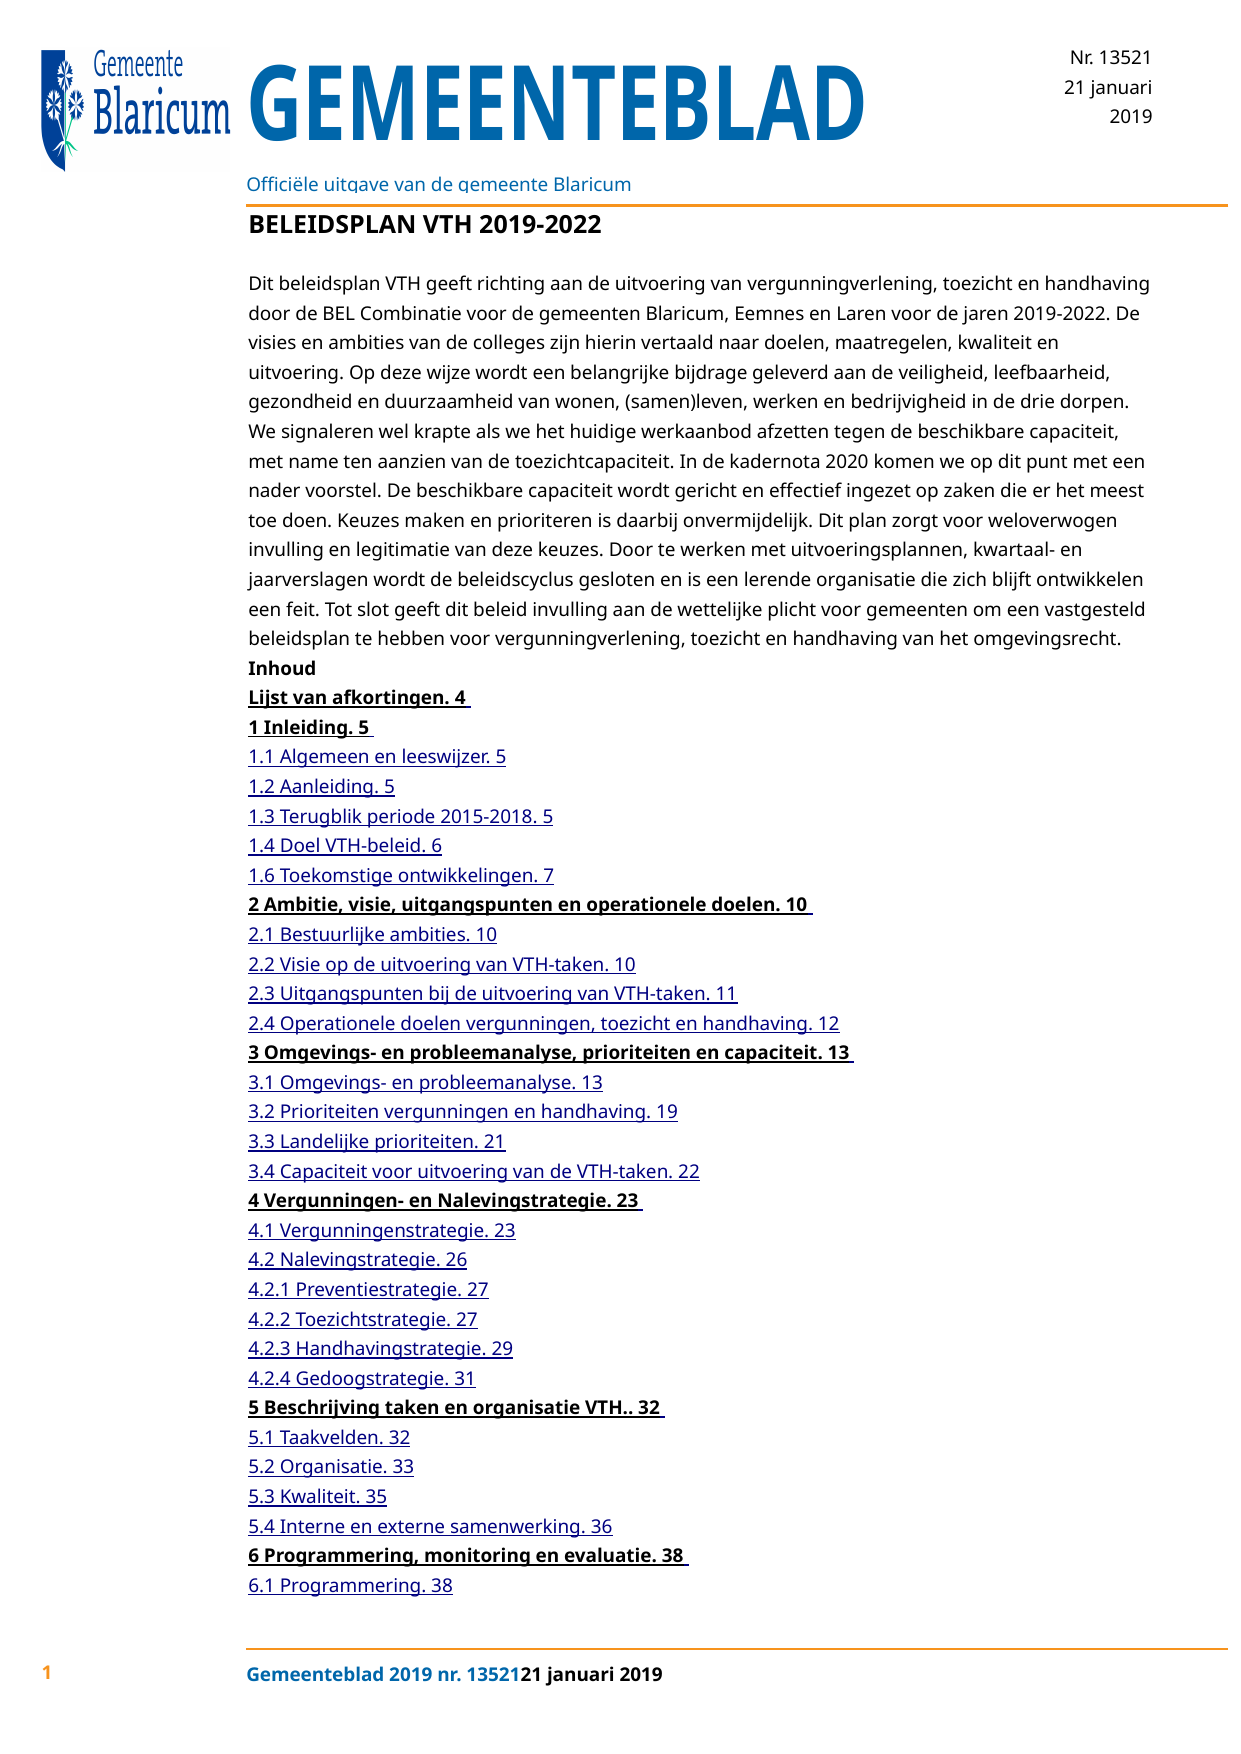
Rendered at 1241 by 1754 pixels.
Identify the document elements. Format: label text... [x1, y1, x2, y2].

text 5.2 Organisatie. 33 [248, 1454, 1152, 1479]
text 4.2.4 Gedoogstrategie. 31 [248, 1365, 1152, 1391]
text Inhoud [248, 655, 1152, 681]
text 4.1 Vergunningenstrategie. 23 [248, 1217, 1152, 1243]
text BELEIDSPLAN VTH 2019-2022 [248, 207, 1152, 241]
text 1.2 Aanleiding. 5 [248, 773, 1152, 799]
text 4.2.2 Toezichtstrategie. 27 [248, 1306, 1152, 1331]
text 1 Inleiding. 5 [248, 714, 1152, 740]
text 1.3 Terugblik periode 2015-2018. 5 [248, 803, 1152, 828]
text 5.1 Taakvelden. 32 [248, 1424, 1152, 1450]
text 1.4 Doel VTH-beleid. 6 [248, 832, 1152, 858]
picture [41, 47, 231, 172]
text 3.1 Omgevings- en probleemanalyse. 13 [248, 1069, 1152, 1095]
text 4.2.3 Handhavingstrategie. 29 [248, 1335, 1152, 1361]
text 1.1 Algemeen en leeswijzer. 5 [248, 744, 1152, 769]
text 6 Programmering, monitoring en evaluatie. 38 [248, 1542, 1152, 1568]
text 2 Ambitie, visie, uitgangspunten en operationele doelen. 10 [248, 892, 1152, 917]
text 6.1 Programmering. 38 [248, 1572, 1152, 1598]
text 3.3 Landelijke prioriteiten. 21 [248, 1128, 1152, 1154]
text 3 Omgevings- en probleemanalyse, prioriteiten en capaciteit. 13 [248, 1039, 1152, 1065]
text 2.2 Visie op de uitvoering van VTH-taken. 10 [248, 951, 1152, 976]
text 3.2 Prioriteiten vergunningen en handhaving. 19 [248, 1099, 1152, 1124]
text 2.1 Bestuurlijke ambities. 10 [248, 921, 1152, 947]
text 5.3 Kwaliteit. 35 [248, 1483, 1152, 1509]
text 5 Beschrijving taken en organisatie VTH.. 32 [248, 1394, 1152, 1420]
text 3.4 Capaciteit voor uitvoering van de VTH-taken. 22 [248, 1158, 1152, 1183]
text 4.2 Nalevingstrategie. 26 [248, 1247, 1152, 1272]
text 5.4 Interne en externe samenwerking. 36 [248, 1513, 1152, 1538]
text 1.6 Toekomstige ontwikkelingen. 7 [248, 862, 1152, 888]
text 4.2.1 Preventiestrategie. 27 [248, 1276, 1152, 1302]
text Lijst van afkortingen. 4 [248, 684, 1152, 710]
text 2.4 Operationele doelen vergunningen, toezicht en handhaving. 12 [248, 1010, 1152, 1036]
text 4 Vergunningen- en Nalevingstrategie. 23 [248, 1187, 1152, 1213]
text 2.3 Uitgangspunten bij de uitvoering van VTH-taken. 11 [248, 980, 1152, 1006]
text Dit beleidsplan VTH geeft richting aan de uitvoering van vergunningverlening, toezicht en handhaving door de BEL Combinatie voor de gemeenten Blaricum, Eemnes en Laren voor de jaren 2019-2022. De visies en ambities van de colleges zijn hierin vertaald naar doelen, maatregelen, kwaliteit en uitvoering. Op deze wijze wordt een belangrijke bijdrage geleverd aan de veiligheid, leefbaarheid, gezondheid en duurzaamheid van wonen, (samen)leven, werken en bedrijvigheid in de drie dorpen. We signaleren wel krapte als we het huidige werkaanbod afzetten tegen de beschikbare capaciteit, met name ten aanzien van de toezichtcapaciteit. In de kadernota 2020 komen we op dit punt met een nader voorstel. De beschikbare capaciteit wordt gericht en effectief ingezet op zaken die er het meest toe doen. Keuzes maken en prioriteren is daarbij onvermijdelijk. Dit plan zorgt voor weloverwogen invulling en legitimatie van deze keuzes. Door te werken met uitvoeringsplannen, kwartaal- en jaarverslagen wordt de beleidscyclus gesloten en is een lerende organisatie die zich blijft ontwikkelen een feit. Tot slot geeft dit beleid invulling aan de wettelijke plicht voor gemeenten om een vastgesteld beleidsplan te hebben voor vergunningverlening, toezicht en handhaving van het omgevingsrecht. [248, 270, 1152, 651]
